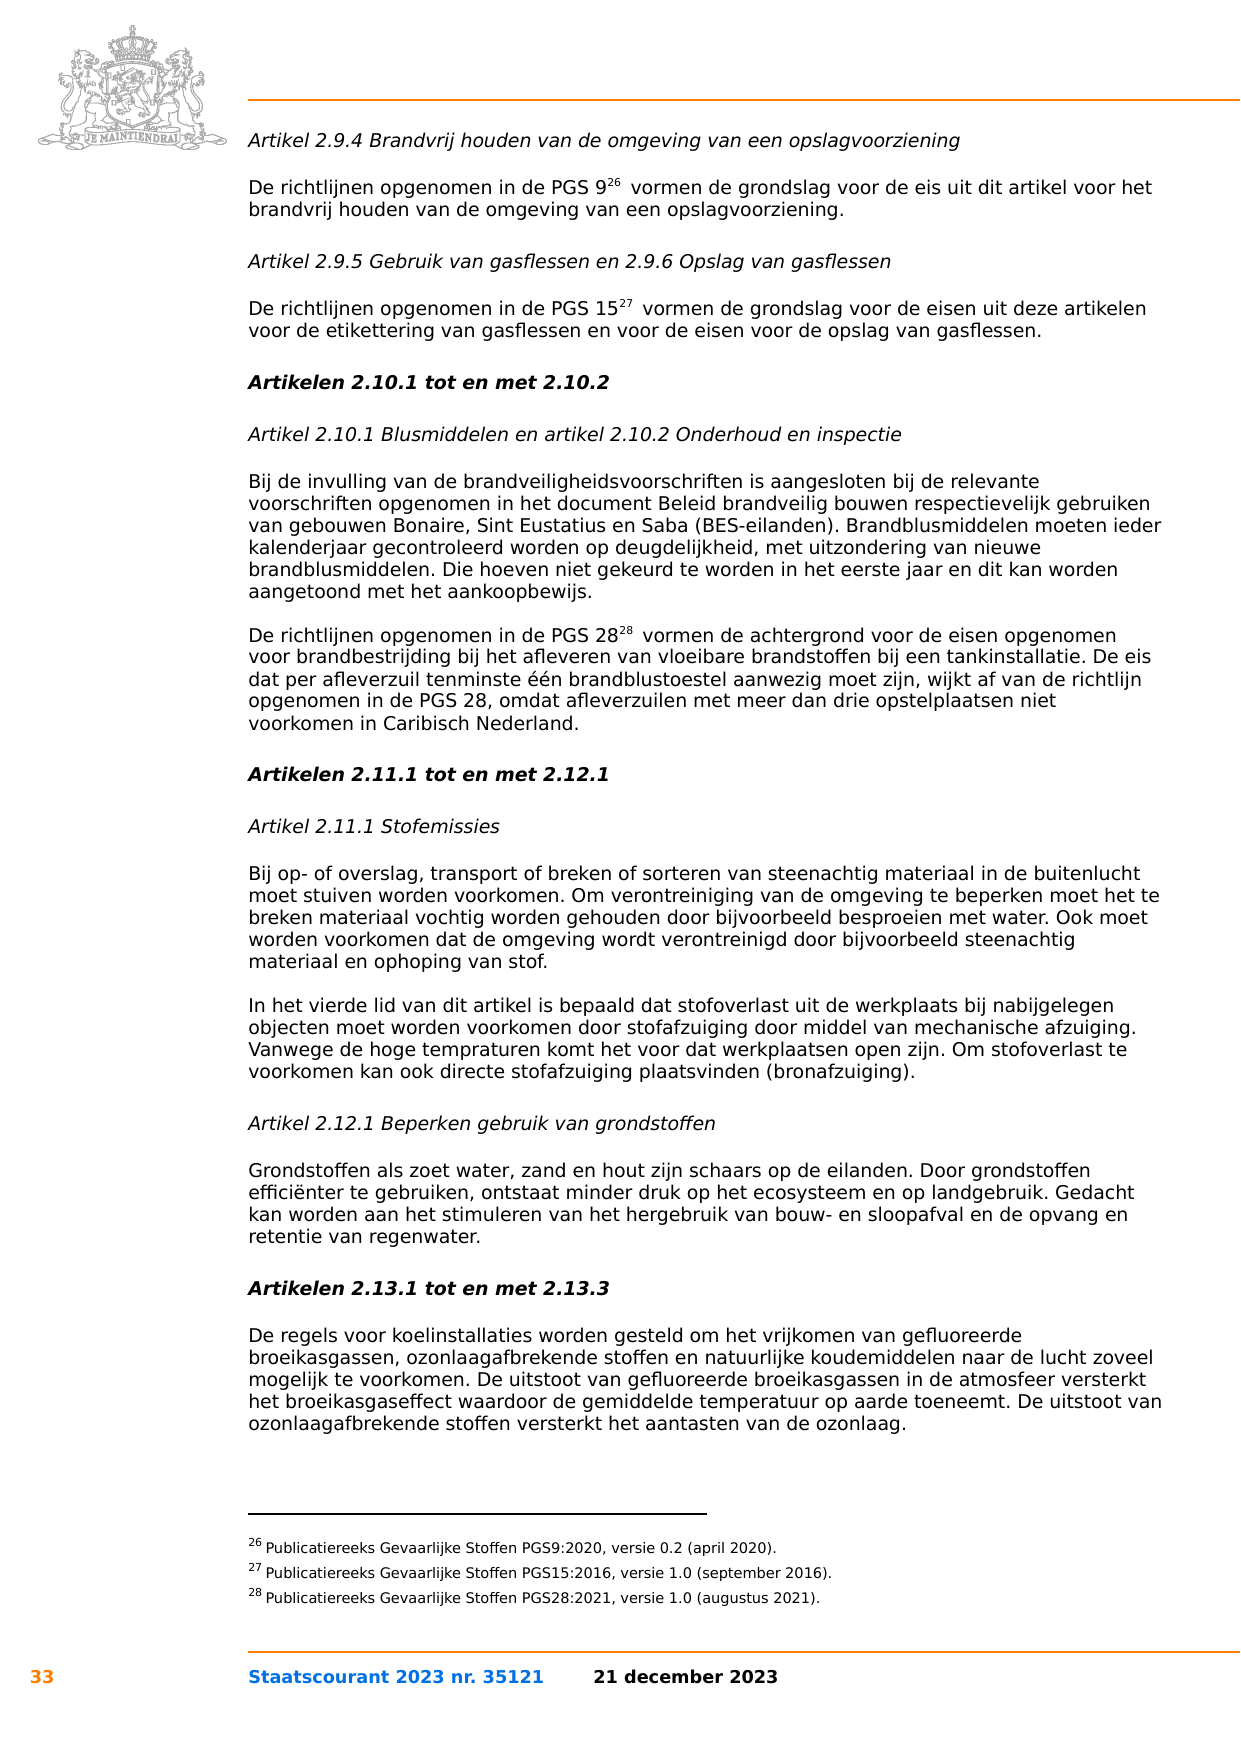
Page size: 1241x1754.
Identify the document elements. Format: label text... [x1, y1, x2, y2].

subtitle Artikel 2.9.4 Brandvrij houden van de omgeving van een opslagvoorziening [248, 130, 1163, 152]
picture [38, 25, 227, 150]
subtitle Artikel 2.10.1 Blusmiddelen en artikel 2.10.2 Onderhoud en inspectie [248, 424, 1163, 446]
text Publicatiereeks Gevaarlijke Stoffen PGS15:2016, versie 1.0 (september 2016). [248, 1561, 1163, 1583]
subtitle Artikelen 2.11.1 tot en met 2.12.1 [248, 764, 1163, 786]
subtitle Artikelen 2.10.1 tot en met 2.10.2 [248, 372, 1163, 394]
text De regels voor koelinstallaties worden gesteld om het vrijkomen van gefluoreerde broeikasgassen, ozonlaagafbrekende stoffen en natuurlijke koudemiddelen naar de lucht zoveel mogelijk te voorkomen. De uitstoot van gefluoreerde broeikasgassen in de atmosfeer versterkt het broeikasgaseffect waardoor de gemiddelde temperatuur op aarde toeneemt. De uitstoot van ozonlaagafbrekende stoffen versterkt het aantasten van de ozonlaag. [248, 1325, 1163, 1435]
text Grondstoffen als zoet water, zand en hout zijn schaars op de eilanden. Door grondstoffen efficiënter te gebruiken, ontstaat minder druk op het ecosysteem en op landgebruik. Gedacht kan worden aan het stimuleren van het hergebruik van bouw- en sloopafval en de opvang en retentie van regenwater. [248, 1160, 1163, 1248]
subtitle Artikelen 2.13.1 tot en met 2.13.3 [248, 1278, 1163, 1300]
text De richtlijnen opgenomen in de PGS 15 vormen de grondslag voor de eisen uit deze artikelen voor de etikettering van gasflessen en voor de eisen voor de opslag van gasflessen. [248, 298, 1163, 342]
text In het vierde lid van dit artikel is bepaald dat stofoverlast uit de werkplaats bij nabijgelegen objecten moet worden voorkomen door stofafzuiging door middel van mechanische afzuiging. Vanwege de hoge tempraturen komt het voor dat werkplaatsen open zijn. Om stofoverlast te voorkomen kan ook directe stofafzuiging plaatsvinden (bronafzuiging). [248, 995, 1163, 1083]
subtitle Artikel 2.11.1 Stofemissies [248, 816, 1163, 838]
subtitle Artikel 2.9.5 Gebruik van gasflessen en 2.9.6 Opslag van gasflessen [248, 251, 1163, 273]
text Bij op- of overslag, transport of breken of sorteren van steenachtig materiaal in de buitenlucht moet stuiven worden voorkomen. Om verontreiniging van de omgeving te beperken moet het te breken materiaal vochtig worden gehouden door bijvoorbeeld besproeien met water. Ook moet worden voorkomen dat de omgeving wordt verontreinigd door bijvoorbeeld steenachtig materiaal en ophoping van stof. [248, 863, 1163, 973]
text Bij de invulling van de brandveiligheidsvoorschriften is aangesloten bij de relevante voorschriften opgenomen in het document Beleid brandveilig bouwen respectievelijk gebruiken van gebouwen Bonaire, Sint Eustatius en Saba (BES-eilanden). Brandblusmiddelen moeten ieder kalenderjaar gecontroleerd worden op deugdelijkheid, met uitzondering van nieuwe brandblusmiddelen. Die hoeven niet gekeurd te worden in het eerste jaar en dit kan worden aangetoond met het aankoopbewijs. [248, 471, 1163, 603]
text Publicatiereeks Gevaarlijke Stoffen PGS9:2020, versie 0.2 (april 2020). [248, 1536, 1163, 1558]
subtitle Artikel 2.12.1 Beperken gebruik van grondstoffen [248, 1113, 1163, 1135]
text De richtlijnen opgenomen in de PGS 28 vormen de achtergrond voor de eisen opgenomen voor brandbestrijding bij het afleveren van vloeibare brandstoffen bij een tankinstallatie. De eis dat per afleverzuil tenminste één brandblustoestel aanwezig moet zijn, wijkt af van de richtlijn opgenomen in de PGS 28, omdat afleverzuilen met meer dan drie opstelplaatsen niet voorkomen in Caribisch Nederland. [248, 624, 1163, 734]
text De richtlijnen opgenomen in de PGS 9 vormen de grondslag voor de eis uit dit artikel voor het brandvrij houden van de omgeving van een opslagvoorziening. [248, 177, 1163, 221]
text Publicatiereeks Gevaarlijke Stoffen PGS28:2021, versie 1.0 (augustus 2021). [248, 1586, 1163, 1608]
